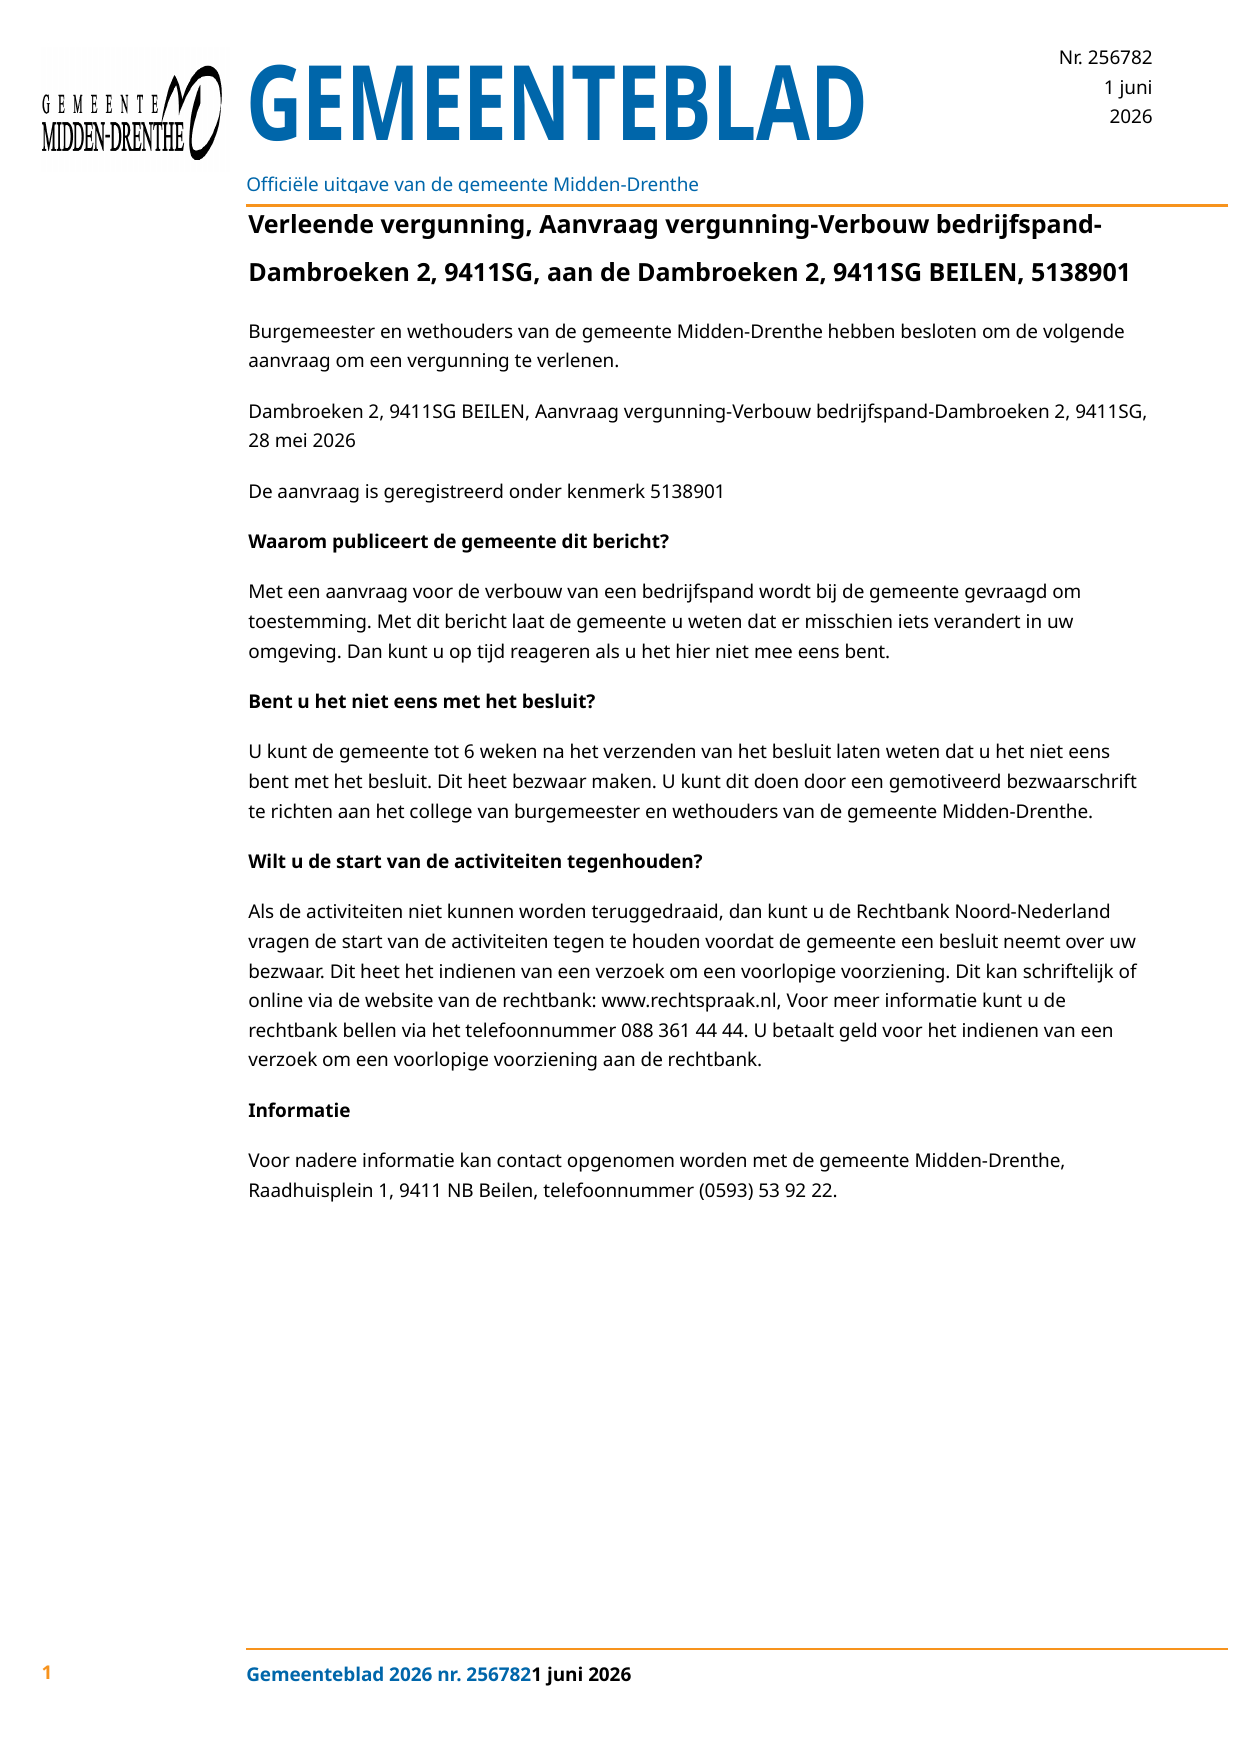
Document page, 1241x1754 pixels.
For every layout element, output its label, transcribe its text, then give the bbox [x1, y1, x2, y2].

text Dambroeken 2, 9411SG BEILEN, Aanvraag vergunning-Verbouw bedrijfspand-Dambroeken 2, 9411SG, 28 mei 2026 [248, 398, 1152, 453]
text Voor nadere informatie kan contact opgenomen worden met de gemeente Midden-Drenthe, Raadhuisplein 1, 9411 NB Beilen, telefoonnummer (0593) 53 92 22. [248, 1147, 1152, 1203]
text U kunt de gemeente tot 6 weken na het verzenden van het besluit laten weten dat u het niet eens bent met het besluit. Dit heet bezwaar maken. U kunt dit doen door een gemotiveerd bezwaarschrift te richten aan het college van burgemeester en wethouders van de gemeente Midden-Drenthe. [248, 739, 1152, 824]
text Waarom publiceert de gemeente dit bericht? [248, 528, 1152, 554]
text Als de activiteiten niet kunnen worden teruggedraaid, dan kunt u de Rechtbank Noord-Nederland vragen de start van de activiteiten tegen te houden voordat de gemeente een besluit neemt over uw bezwaar. Dit heet het indienen van een verzoek om een voorlopige voorziening. Dit kan schriftelijk of online via de website van de rechtbank: www.rechtspraak.nl, Voor meer informatie kunt u de rechtbank bellen via het telefoonnummer 088 361 44 44. U betaalt geld voor het indienen van een verzoek om een voorlopige voorziening aan de rechtbank. [248, 899, 1152, 1072]
picture [41, 47, 231, 172]
text Burgemeester en wethouders van de gemeente Midden-Drenthe hebben besloten om de volgende aanvraag om een vergunning te verlenen. [248, 318, 1152, 373]
text De aanvraag is geregistreerd onder kenmerk 5138901 [248, 478, 1152, 504]
text Verleende vergunning, Aanvraag vergunning-Verbouw bedrijfspand-Dambroeken 2, 9411SG, aan de Dambroeken 2, 9411SG BEILEN, 5138901 [248, 207, 1152, 288]
text Wilt u de start van de activiteiten tegenhouden? [248, 848, 1152, 874]
text Informatie [248, 1097, 1152, 1123]
text Bent u het niet eens met het besluit? [248, 688, 1152, 714]
text Met een aanvraag voor de verbouw van een bedrijfspand wordt bij de gemeente gevraagd om toestemming. Met dit bericht laat de gemeente u weten dat er misschien iets verandert in uw omgeving. Dan kunt u op tijd reageren als u het hier niet mee eens bent. [248, 579, 1152, 664]
